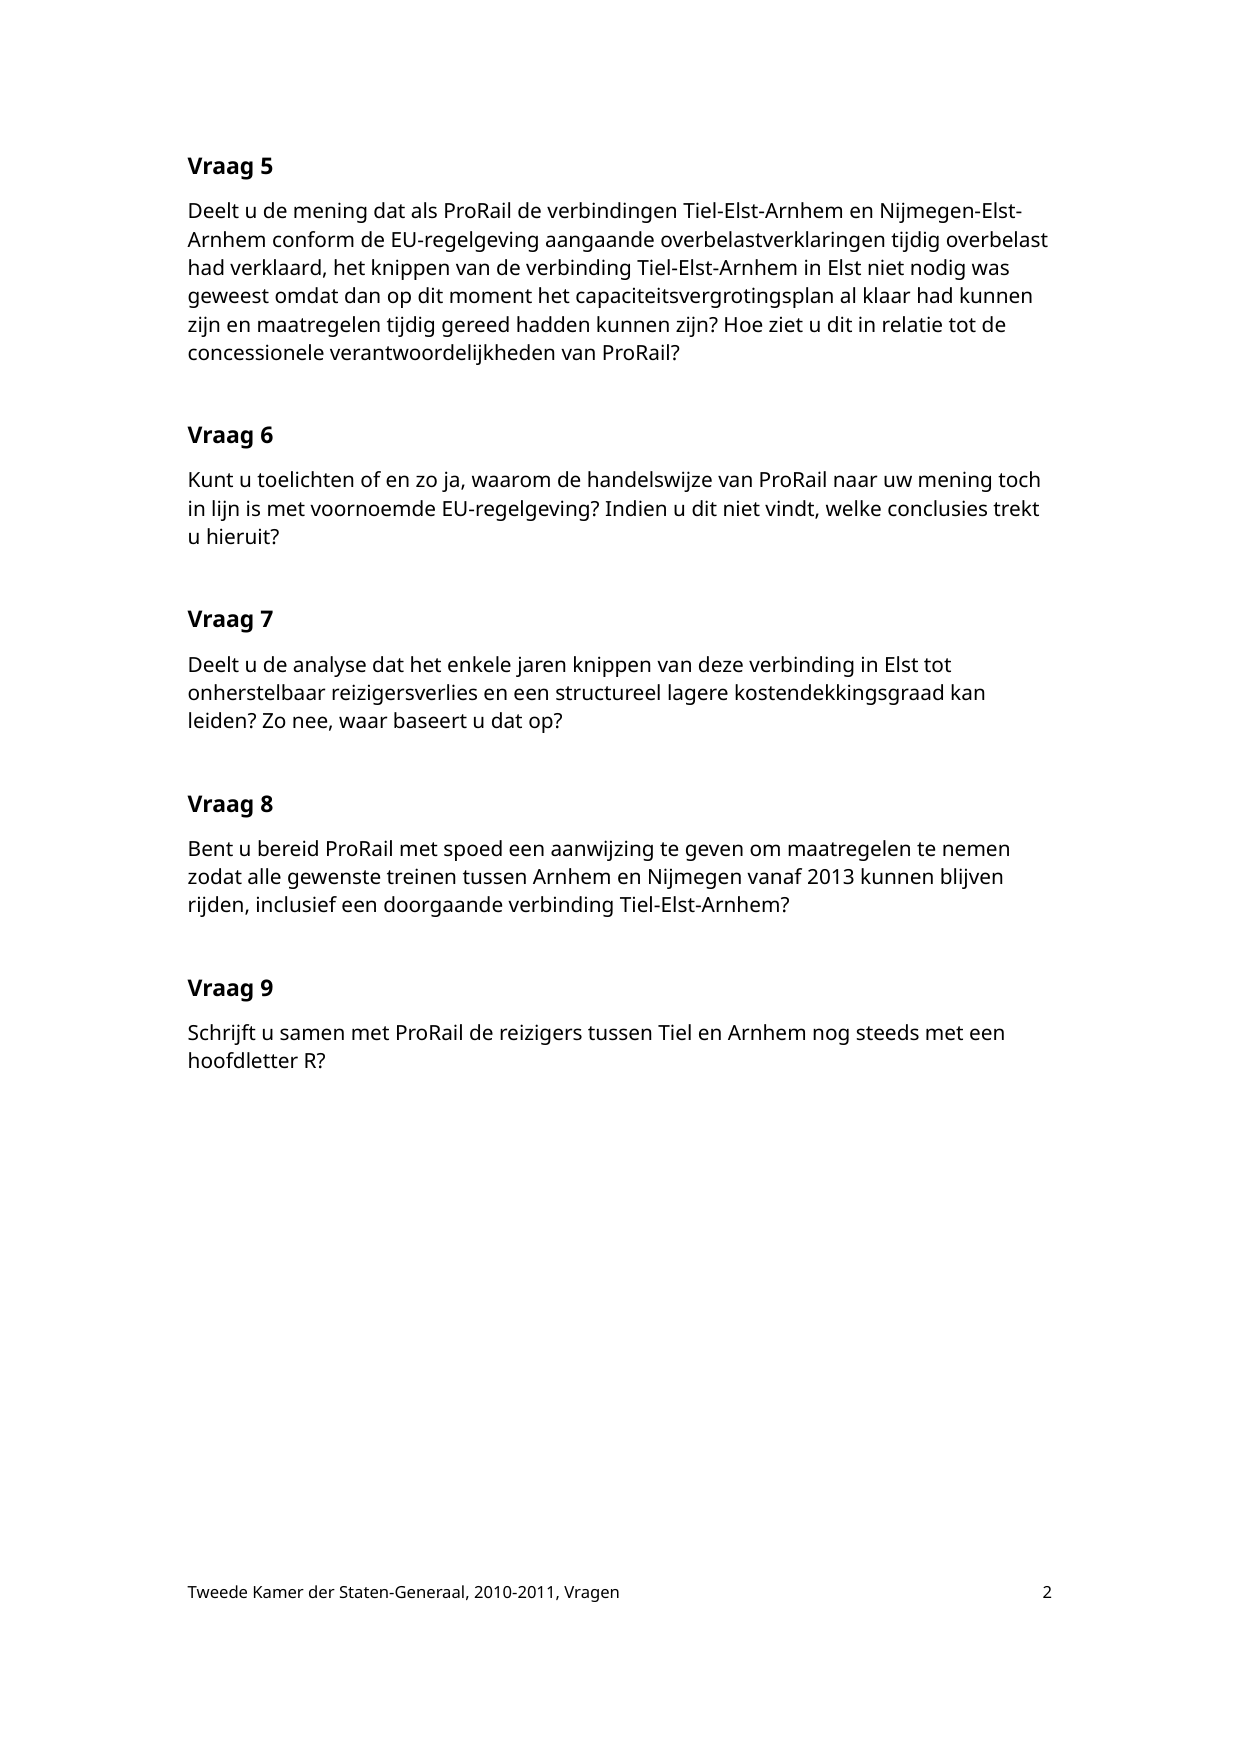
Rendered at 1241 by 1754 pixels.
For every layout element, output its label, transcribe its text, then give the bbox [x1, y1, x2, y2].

text Kunt u toelichten of en zo ja, waarom de handelswijze van ProRail naar uw mening toch in lijn is met voornoemde EU-regelgeving? Indien u dit niet vindt, welke conclusies trekt u hieruit? [187, 466, 1053, 551]
subtitle Vraag 7 [187, 603, 1053, 635]
text Deelt u de analyse dat het enkele jaren knippen van deze verbinding in Elst tot onherstelbaar reizigersverlies en een structureel lagere kostendekkingsgraad kan leiden? Zo nee, waar baseert u dat op? [187, 650, 1053, 735]
subtitle Vraag 9 [187, 972, 1053, 1003]
subtitle Vraag 5 [187, 150, 1053, 181]
text Schrijft u samen met ProRail de reizigers tussen Tiel en Arnhem nog steeds met een hoofdletter R? [187, 1018, 1053, 1075]
subtitle Vraag 6 [187, 419, 1053, 451]
subtitle Vraag 8 [187, 787, 1053, 819]
text Bent u bereid ProRail met spoed een aanwijzing te geven om maatregelen te nemen zodat alle gewenste treinen tussen Arnhem en Nijmegen vanaf 2013 kunnen blijven rijden, inclusief een doorgaande verbinding Tiel-Elst-Arnhem? [187, 834, 1053, 919]
text Deelt u de mening dat als ProRail de verbindingen Tiel-Elst-Arnhem en Nijmegen-Elst-Arnhem conform de EU-regelgeving aangaande overbelastverklaringen tijdig overbelast had verklaard, het knippen van de verbinding Tiel-Elst-Arnhem in Elst niet nodig was geweest omdat dan op dit moment het capaciteitsvergrotingsplan al klaar had kunnen zijn en maatregelen tijdig gereed hadden kunnen zijn? Hoe ziet u dit in relatie tot de concessionele verantwoordelijkheden van ProRail? [187, 196, 1053, 367]
